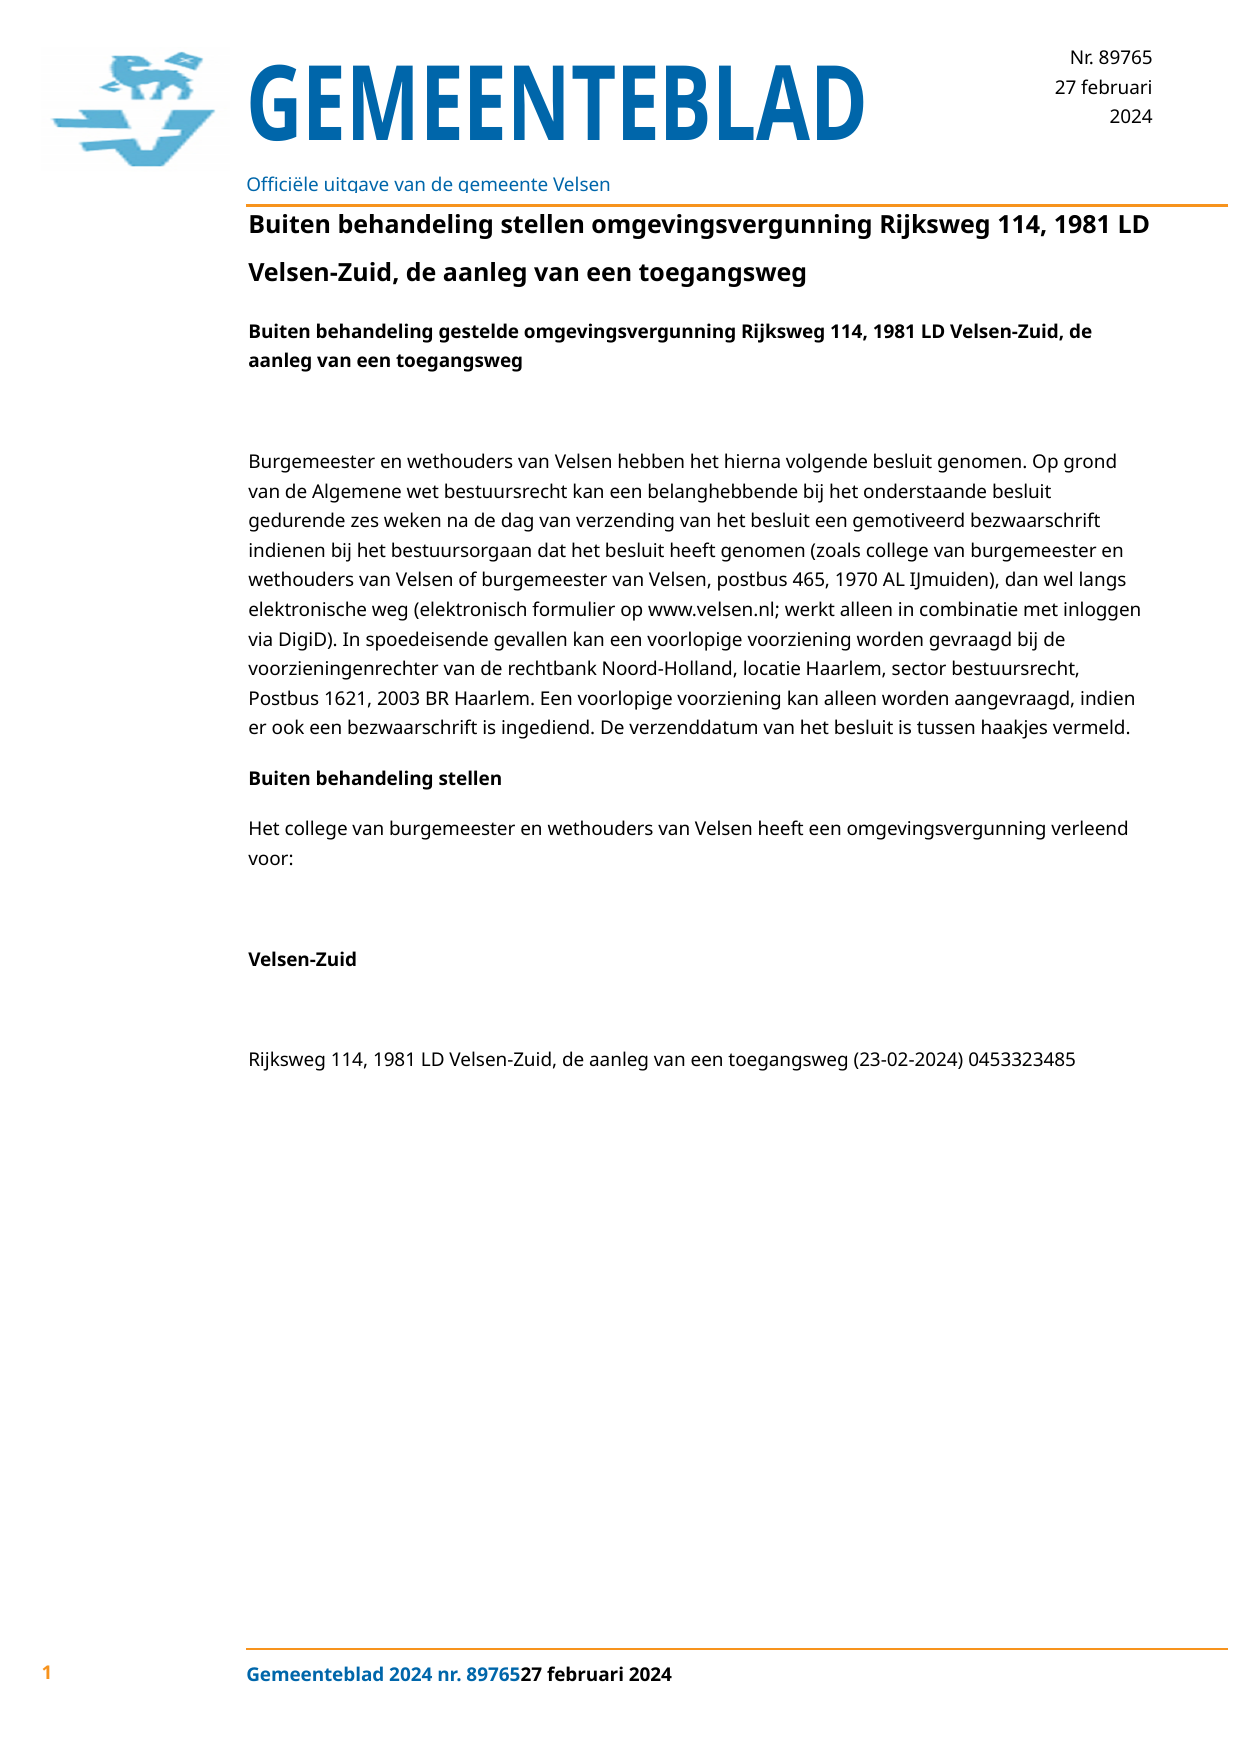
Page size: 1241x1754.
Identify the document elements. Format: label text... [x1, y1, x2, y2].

text Velsen-Zuid [248, 946, 1152, 972]
text Burgemeester en wethouders van Velsen hebben het hierna volgende besluit genomen. Op grond van de Algemene wet bestuursrecht kan een belanghebbende bij het onderstaande besluit gedurende zes weken na de dag van verzending van het besluit een gemotiveerd bezwaarschrift indienen bij het bestuursorgaan dat het besluit heeft genomen (zoals college van burgemeester en wethouders van Velsen of burgemeester van Velsen, postbus 465, 1970 AL IJmuiden), dan wel langs elektronische weg (elektronisch formulier op www.velsen.nl; werkt alleen in combinatie met inloggen via DigiD). In spoedeisende gevallen kan een voorlopige voorziening worden gevraagd bij de voorzieningenrechter van de rechtbank Noord-Holland, locatie Haarlem, sector bestuursrecht, Postbus 1621, 2003 BR Haarlem. Een voorlopige voorziening kan alleen worden aangevraagd, indien er ook een bezwaarschrift is ingediend. De verzenddatum van het besluit is tussen haakjes vermeld. [248, 448, 1152, 740]
text Rijksweg 114, 1981 LD Velsen-Zuid, de aanleg van een toegangsweg (23-02-2024) 0453323485 [248, 1047, 1152, 1072]
text Het college van burgemeester en wethouders van Velsen heeft een omgevingsvergunning verleend voor: [248, 815, 1152, 871]
text Buiten behandeling gestelde omgevingsvergunning Rijksweg 114, 1981 LD Velsen-Zuid, de aanleg van een toegangsweg [248, 318, 1152, 373]
text Buiten behandeling stellen [248, 765, 1152, 791]
text Buiten behandeling stellen omgevingsvergunning Rijksweg 114, 1981 LD Velsen-Zuid, de aanleg van een toegangsweg [248, 207, 1152, 288]
picture [41, 47, 231, 172]
